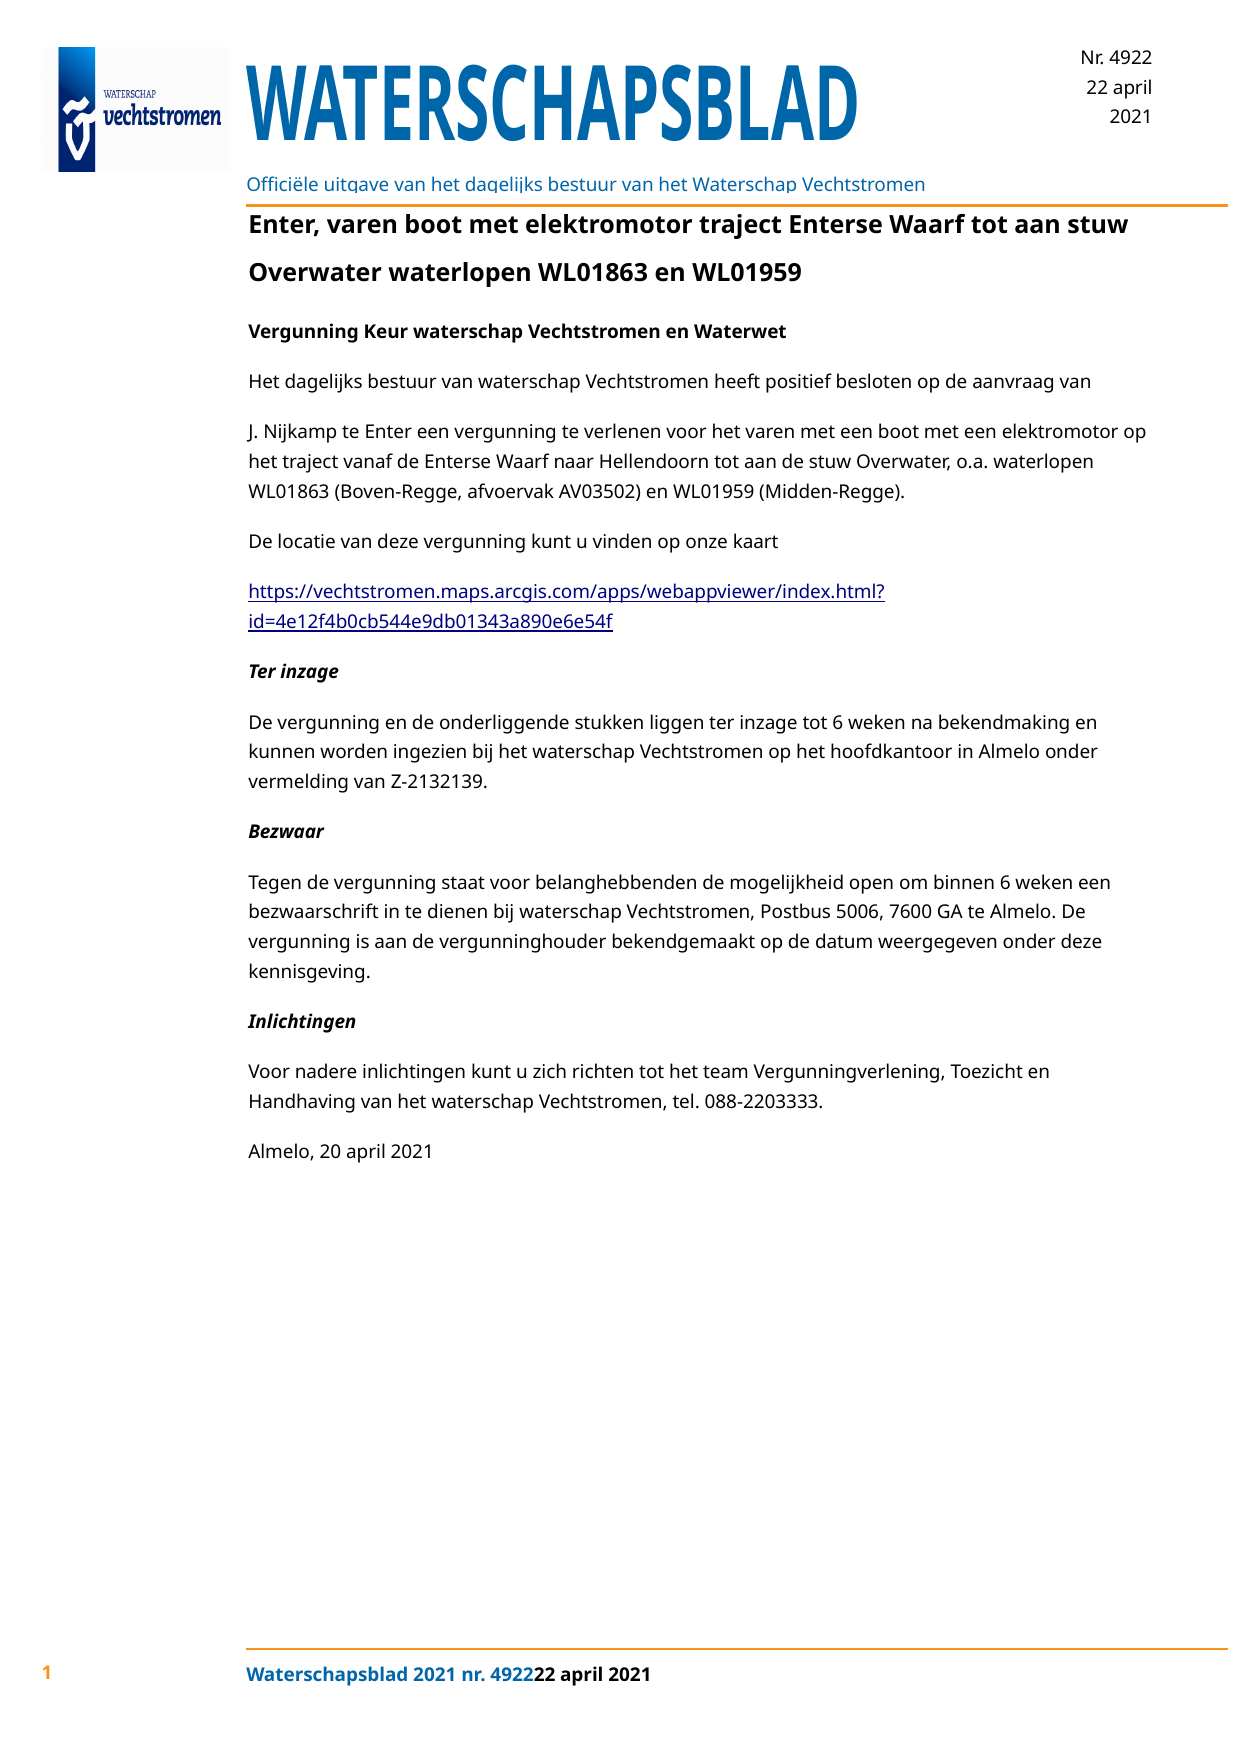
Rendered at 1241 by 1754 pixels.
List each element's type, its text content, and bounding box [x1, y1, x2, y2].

text Enter, varen boot met elektromotor traject Enterse Waarf tot aan stuw Overwater waterlopen WL01863 en WL01959 [248, 207, 1152, 288]
text Ter inzage [248, 659, 1152, 684]
text Het dagelijks bestuur van waterschap Vechtstromen heeft positief besloten op de aanvraag van [248, 368, 1152, 394]
text Voor nadere inlichtingen kunt u zich richten tot het team Vergunningverlening, Toezicht en Handhaving van het waterschap Vechtstromen, tel. 088-2203333. [248, 1059, 1152, 1114]
text De locatie van deze vergunning kunt u vinden op onze kaart [248, 528, 1152, 554]
text Inlichtingen [248, 1008, 1152, 1034]
text Bezwaar [248, 819, 1152, 844]
text Vergunning Keur waterschap Vechtstromen en Waterwet [248, 318, 1152, 344]
text J. Nijkamp te Enter een vergunning te verlenen voor het varen met een boot met een elektromotor op het traject vanaf de Enterse Waarf naar Hellendoorn tot aan de stuw Overwater, o.a. waterlopen WL01863 (Boven-Regge, afvoervak AV03502) en WL01959 (Midden-Regge). [248, 419, 1152, 504]
text https://vechtstromen.maps.arcgis.com/apps/webappviewer/index.html?id=4e12f4b0cb544e9db01343a890e6e54f [248, 579, 1152, 634]
text Tegen de vergunning staat voor belanghebbenden de mogelijkheid open om binnen 6 weken een bezwaarschrift in te dienen bij waterschap Vechtstromen, Postbus 5006, 7600 GA te Almelo. De vergunning is aan de vergunninghouder bekendgemaakt op de datum weergegeven onder deze kennisgeving. [248, 869, 1152, 984]
text Almelo, 20 april 2021 [248, 1139, 1152, 1164]
picture [41, 47, 231, 172]
text De vergunning en de onderliggende stukken liggen ter inzage tot 6 weken na bekendmaking en kunnen worden ingezien bij het waterschap Vechtstromen op het hoofdkantoor in Almelo onder vermelding van Z-2132139. [248, 709, 1152, 794]
